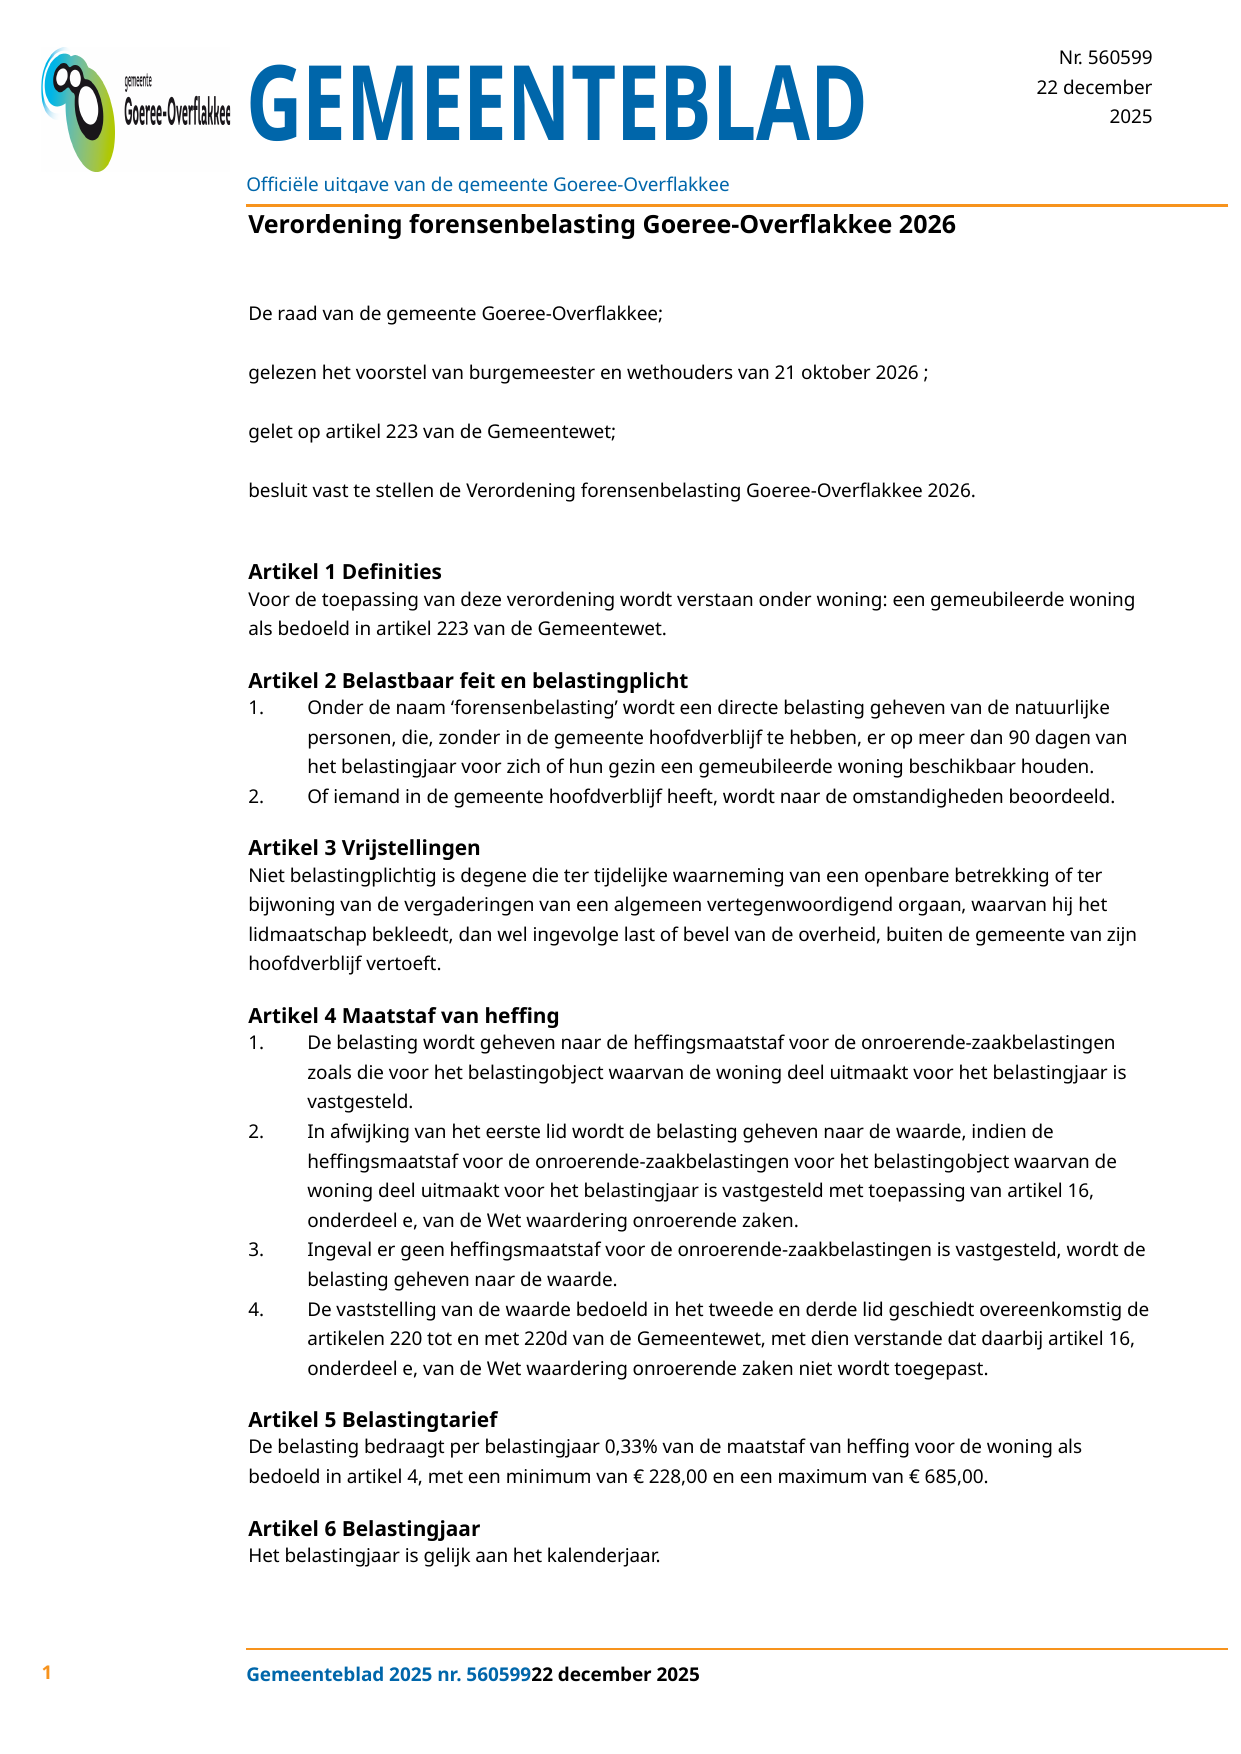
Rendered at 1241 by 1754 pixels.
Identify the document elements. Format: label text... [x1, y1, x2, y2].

list De vaststelling van de waarde bedoeld in het tweede en derde lid geschiedt overeenkomstig de artikelen 220 tot en met 220d van de Gemeentewet, met dien verstande dat daarbij artikel 16, onderdeel e, van de Wet waardering onroerende zaken niet wordt toegepast. [248, 1296, 1152, 1381]
text Artikel 1 Definities [248, 557, 1152, 586]
text Niet belastingplichtig is degene die ter tijdelijke waarneming van een openbare betrekking of ter bijwoning van de vergaderingen van een algemeen vertegenwoordigend orgaan, waarvan hij het lidmaatschap bekleedt, dan wel ingevolge last of bevel van de overheid, buiten de gemeente van zijn hoofdverblijf vertoeft. [248, 862, 1152, 976]
text De belasting bedraagt per belastingjaar 0,33% van de maatstaf van heffing voor de woning als bedoeld in artikel 4, met een minimum van € 228,00 en een maximum van € 685,00. [248, 1434, 1152, 1489]
text Artikel 6 Belastingjaar [248, 1514, 1152, 1542]
text Verordening forensenbelasting Goeree-Overflakkee 2026 [248, 207, 1152, 241]
text gelet op artikel 223 van de Gemeentewet; [248, 418, 1152, 444]
text Artikel 4 Maatstaf van heffing [248, 1001, 1152, 1029]
text Het belastingjaar is gelijk aan het kalenderjaar. [248, 1542, 1152, 1568]
list Of iemand in de gemeente hoofdverblijf heeft, wordt naar de omstandigheden beoordeeld. [248, 783, 1152, 809]
text Artikel 3 Vrijstellingen [248, 833, 1152, 862]
text De raad van de gemeente Goeree-Overflakkee; [248, 300, 1152, 326]
list De belasting wordt geheven naar de heffingsmaatstaf voor de onroerende-zaakbelastingen zoals die voor het belastingobject waarvan de woning deel uitmaakt voor het belastingjaar is vastgesteld. [248, 1029, 1152, 1114]
picture [41, 47, 231, 172]
text Artikel 5 Belastingtarief [248, 1405, 1152, 1434]
text gelezen het voorstel van burgemeester en wethouders van 21 oktober 2026 ; [248, 359, 1152, 385]
text Artikel 2 Belastbaar feit en belastingplicht [248, 666, 1152, 694]
list Onder de naam ‘forensenbelasting’ wordt een directe belasting geheven van de natuurlijke personen, die, zonder in de gemeente hoofdverblijf te hebben, er op meer dan 90 dagen van het belastingjaar voor zich of hun gezin een gemeubileerde woning beschikbaar houden. [248, 694, 1152, 779]
text Voor de toepassing van deze verordening wordt verstaan onder woning: een gemeubileerde woning als bedoeld in artikel 223 van de Gemeentewet. [248, 586, 1152, 641]
text besluit vast te stellen de Verordening forensenbelasting Goeree-Overflakkee 2026. [248, 477, 1152, 503]
list Ingeval er geen heffingsmaatstaf voor de onroerende-zaakbelastingen is vastgesteld, wordt de belasting geheven naar de waarde. [248, 1237, 1152, 1292]
list In afwijking van het eerste lid wordt de belasting geheven naar de waarde, indien de heffingsmaatstaf voor de onroerende-zaakbelastingen voor het belastingobject waarvan de woning deel uitmaakt voor het belastingjaar is vastgesteld met toepassing van artikel 16, onderdeel e, van de Wet waardering onroerende zaken. [248, 1118, 1152, 1233]
